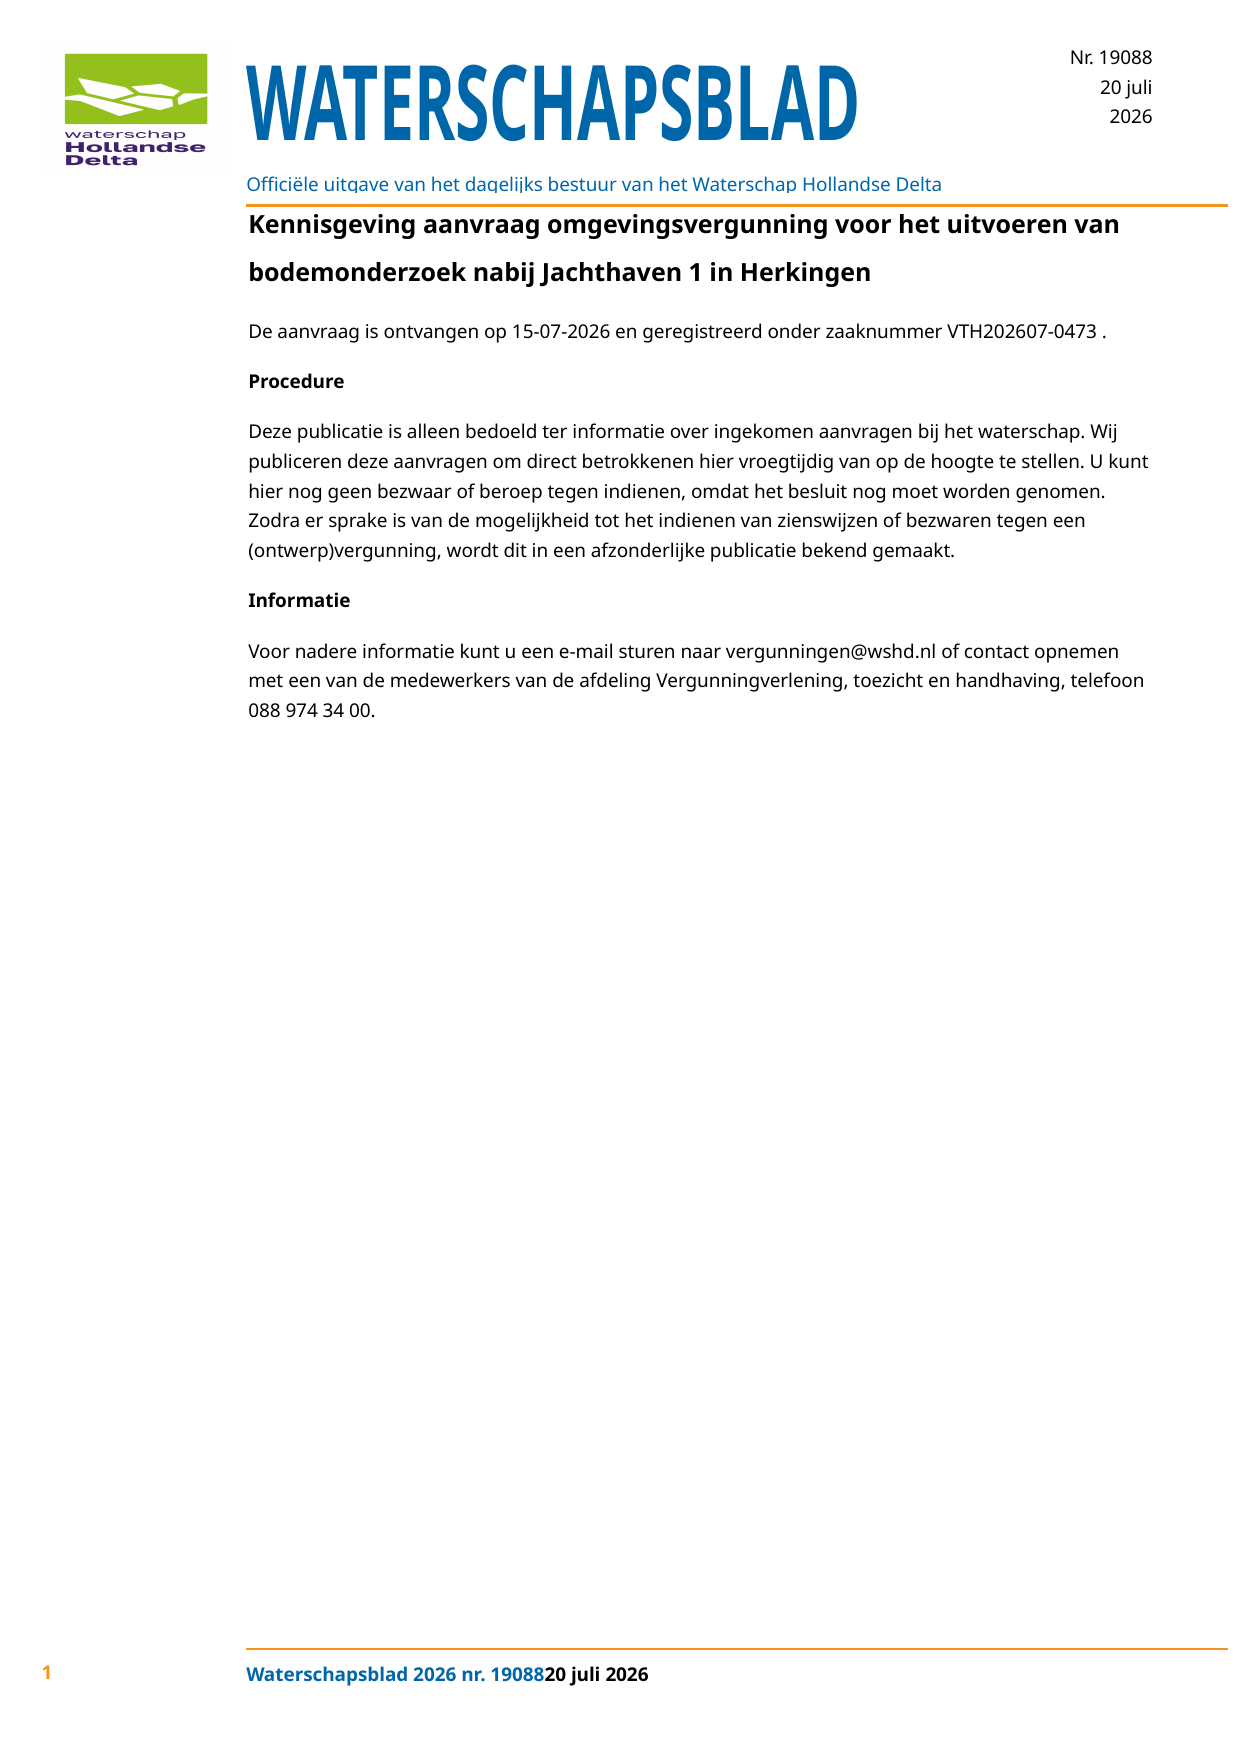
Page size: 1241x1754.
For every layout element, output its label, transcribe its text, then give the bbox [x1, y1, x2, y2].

text De aanvraag is ontvangen op 15-07-2026 en geregistreerd onder zaaknummer VTH202607-0473 . [248, 318, 1152, 344]
text Voor nadere informatie kunt u een e-mail sturen naar vergunningen@wshd.nl of contact opnemen met een van de medewerkers van de afdeling Vergunningverlening, toezicht en handhaving, telefoon 088 974 34 00. [248, 638, 1152, 723]
picture [41, 47, 231, 172]
text Kennisgeving aanvraag omgevingsvergunning voor het uitvoeren van bodemonderzoek nabij Jachthaven 1 in Herkingen [248, 207, 1152, 288]
text Deze publicatie is alleen bedoeld ter informatie over ingekomen aanvragen bij het waterschap. Wij publiceren deze aanvragen om direct betrokkenen hier vroegtijdig van op de hoogte te stellen. U kunt hier nog geen bezwaar of beroep tegen indienen, omdat het besluit nog moet worden genomen. Zodra er sprake is van de mogelijkheid tot het indienen van zienswijzen of bezwaren tegen een (ontwerp)vergunning, wordt dit in een afzonderlijke publicatie bekend gemaakt. [248, 419, 1152, 563]
text Procedure [248, 368, 1152, 394]
text Informatie [248, 587, 1152, 613]
